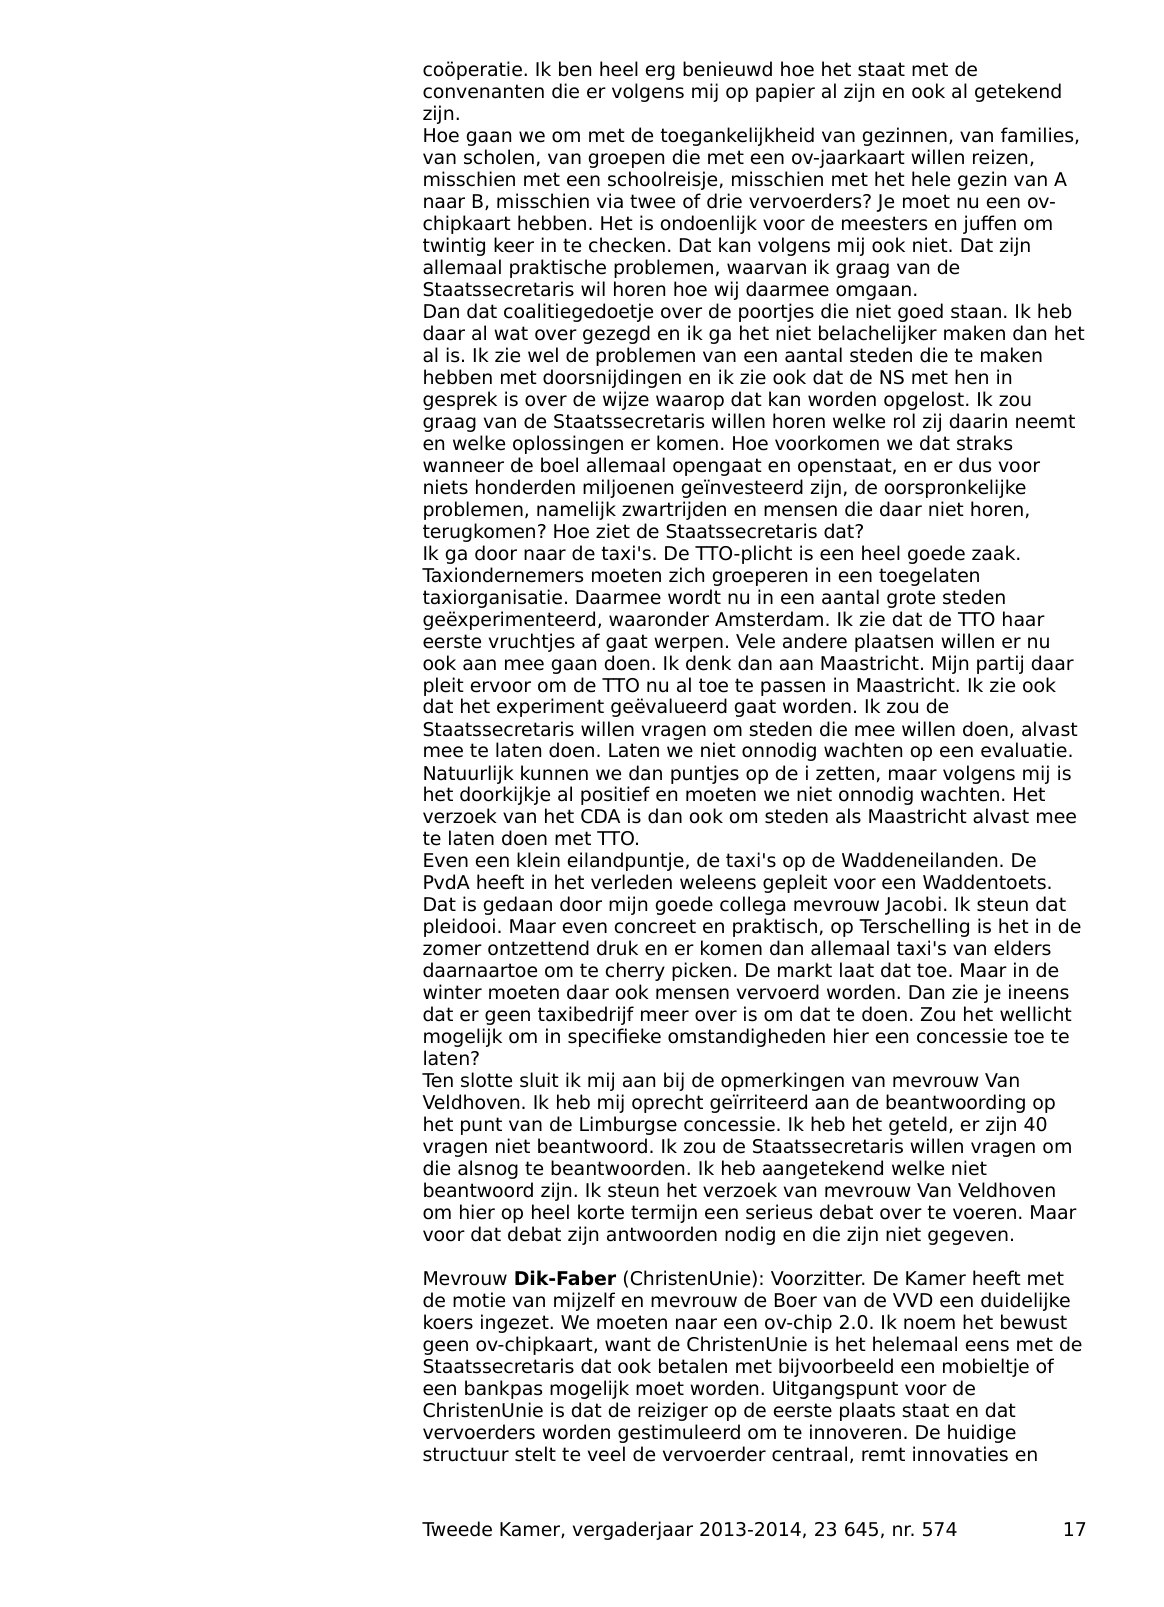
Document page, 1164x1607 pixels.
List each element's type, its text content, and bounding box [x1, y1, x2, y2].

text Ik ga door naar de taxi's. De TTO-plicht is een heel goede zaak. Taxiondernemers moeten zich groeperen in een toegelaten taxiorganisatie. Daarmee wordt nu in een aantal grote steden geëxperimenteerd, waaronder Amsterdam. Ik zie dat de TTO haar eerste vruchtjes af gaat werpen. Vele andere plaatsen willen er nu ook aan mee gaan doen. Ik denk dan aan Maastricht. Mijn partij daar pleit ervoor om de TTO nu al toe te passen in Maastricht. Ik zie ook dat het experiment geëvalueerd gaat worden. Ik zou de Staatssecretaris willen vragen om steden die mee willen doen, alvast mee te laten doen. Laten we niet onnodig wachten op een evaluatie. Natuurlijk kunnen we dan puntjes op de i zetten, maar volgens mij is het doorkijkje al positief en moeten we niet onnodig wachten. Het verzoek van het CDA is dan ook om steden als Maastricht alvast mee te laten doen met TTO. [422, 543, 1087, 850]
text Dan dat coalitiegedoetje over de poortjes die niet goed staan. Ik heb daar al wat over gezegd en ik ga het niet belachelijker maken dan het al is. Ik zie wel de problemen van een aantal steden die te maken hebben met doorsnijdingen en ik zie ook dat de NS met hen in gesprek is over de wijze waarop dat kan worden opgelost. Ik zou graag van de Staatssecretaris willen horen welke rol zij daarin neemt en welke oplossingen er komen. Hoe voorkomen we dat straks wanneer de boel allemaal opengaat en openstaat, en er dus voor niets honderden miljoenen geïnvesteerd zijn, de oorspronkelijke problemen, namelijk zwartrijden en mensen die daar niet horen, terugkomen? Hoe ziet de Staatssecretaris dat? [422, 301, 1087, 543]
text Mevrouw Dik-Faber (ChristenUnie): Voorzitter. De Kamer heeft met de motie van mijzelf en mevrouw de Boer van de VVD een duidelijke koers ingezet. We moeten naar een ov-chip 2.0. Ik noem het bewust geen ov-chipkaart, want de ChristenUnie is het helemaal eens met de Staatssecretaris dat ook betalen met bijvoorbeeld een mobieltje of een bankpas mogelijk moet worden. Uitgangspunt voor de ChristenUnie is dat de reiziger op de eerste plaats staat en dat vervoerders worden gestimuleerd om te innoveren. De huidige structuur stelt te veel de vervoerder centraal, remt innovaties en [422, 1268, 1087, 1466]
text Even een klein eilandpuntje, de taxi's op de Waddeneilanden. De PvdA heeft in het verleden weleens gepleit voor een Waddentoets. Dat is gedaan door mijn goede collega mevrouw Jacobi. Ik steun dat pleidooi. Maar even concreet en praktisch, op Terschelling is het in de zomer ontzettend druk en er komen dan allemaal taxi's van elders daarnaartoe om te cherry picken. De markt laat dat toe. Maar in de winter moeten daar ook mensen vervoerd worden. Dan zie je ineens dat er geen taxibedrijf meer over is om dat te doen. Zou het wellicht mogelijk om in specifieke omstandigheden hier een concessie toe te laten? [422, 850, 1087, 1070]
text Ten slotte sluit ik mij aan bij de opmerkingen van mevrouw Van Veldhoven. Ik heb mij oprecht geïrriteerd aan de beantwoording op het punt van de Limburgse concessie. Ik heb het geteld, er zijn 40 vragen niet beantwoord. Ik zou de Staatssecretaris willen vragen om die alsnog te beantwoorden. Ik heb aangetekend welke niet beantwoord zijn. Ik steun het verzoek van mevrouw Van Veldhoven om hier op heel korte termijn een serieus debat over te voeren. Maar voor dat debat zijn antwoorden nodig en die zijn niet gegeven. [422, 1070, 1087, 1246]
text Hoe gaan we om met de toegankelijkheid van gezinnen, van families, van scholen, van groepen die met een ov-jaarkaart willen reizen, misschien met een schoolreisje, misschien met het hele gezin van A naar B, misschien via twee of drie vervoerders? Je moet nu een ov-chipkaart hebben. Het is ondoenlijk voor de meesters en juffen om twintig keer in te checken. Dat kan volgens mij ook niet. Dat zijn allemaal praktische problemen, waarvan ik graag van de Staatssecretaris wil horen hoe wij daarmee omgaan. [422, 125, 1087, 301]
text coöperatie. Ik ben heel erg benieuwd hoe het staat met de convenanten die er volgens mij op papier al zijn en ook al getekend zijn. [422, 59, 1087, 125]
